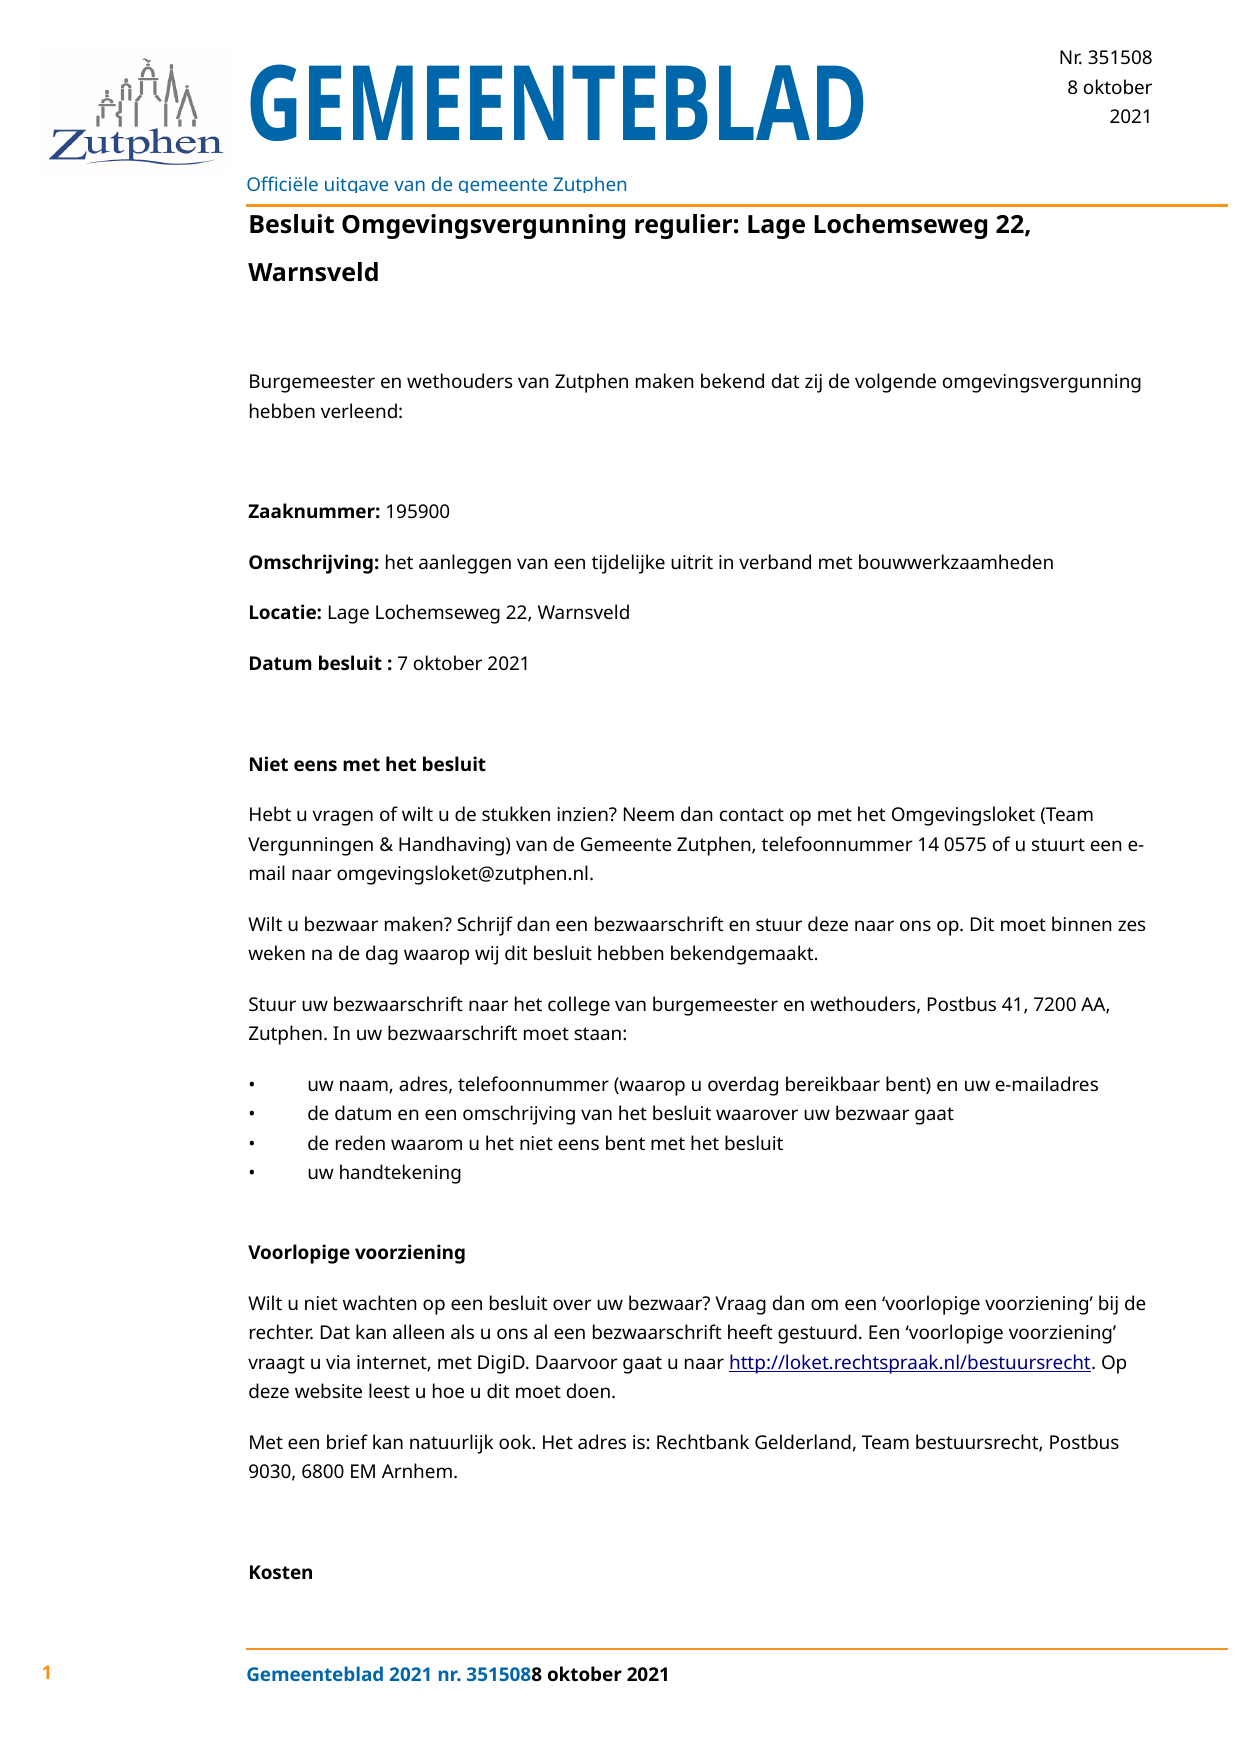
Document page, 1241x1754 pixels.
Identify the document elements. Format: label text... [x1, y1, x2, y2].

list de datum en een omschrijving van het besluit waarover uw bezwaar gaat [248, 1100, 1152, 1126]
text Wilt u niet wachten op een besluit over uw bezwaar? Vraag dan om een ‘voorlopige voorziening’ bij de rechter. Dat kan alleen als u ons al een bezwaarschrift heeft gestuurd. Een ‘voorlopige voorziening’ vraagt u via internet, met DigiD. Daarvoor gaat u naar http://loket.rechtspraak.nl/bestuursrecht. Op deze website leest u hoe u dit moet doen. [248, 1290, 1152, 1404]
text Besluit Omgevingsvergunning regulier: Lage Lochemseweg 22, Warnsveld [248, 207, 1152, 288]
text Stuur uw bezwaarschrift naar het college van burgemeester en wethouders, Postbus 41, 7200 AA, Zutphen. In uw bezwaarschrift moet staan: [248, 991, 1152, 1046]
text Hebt u vragen of wilt u de stukken inzien? Neem dan contact op met het Omgevingsloket (Team Vergunningen & Handhaving) van de Gemeente Zutphen, telefoonnummer 14 0575 of u stuurt een e-mail naar omgevingsloket@zutphen.nl. [248, 801, 1152, 886]
text Omschrijving: het aanleggen van een tijdelijke uitrit in verband met bouwwerkzaamheden [248, 549, 1152, 575]
text Voorlopige voorziening [248, 1239, 1152, 1265]
text Niet eens met het besluit [248, 751, 1152, 777]
text Datum besluit : 7 oktober 2021 [248, 650, 1152, 676]
list uw handtekening [248, 1159, 1152, 1185]
picture [41, 47, 231, 172]
text Burgemeester en wethouders van Zutphen maken bekend dat zij de volgende omgevingsvergunning hebben verleend: [248, 368, 1152, 424]
text Wilt u bezwaar maken? Schrijf dan een bezwaarschrift en stuur deze naar ons op. Dit moet binnen zes weken na de dag waarop wij dit besluit hebben bekendgemaakt. [248, 911, 1152, 966]
text Zaaknummer: 195900 [248, 499, 1152, 524]
list uw naam, adres, telefoonnummer (waarop u overdag bereikbaar bent) en uw e-mailadres [248, 1071, 1152, 1097]
list de reden waarom u het niet eens bent met het besluit [248, 1130, 1152, 1156]
text Met een brief kan natuurlijk ook. Het adres is: Rechtbank Gelderland, Team bestuursrecht, Postbus 9030, 6800 EM Arnhem. [248, 1429, 1152, 1484]
text Locatie: Lage Lochemseweg 22, Warnsveld [248, 599, 1152, 625]
text Kosten [248, 1559, 1152, 1585]
